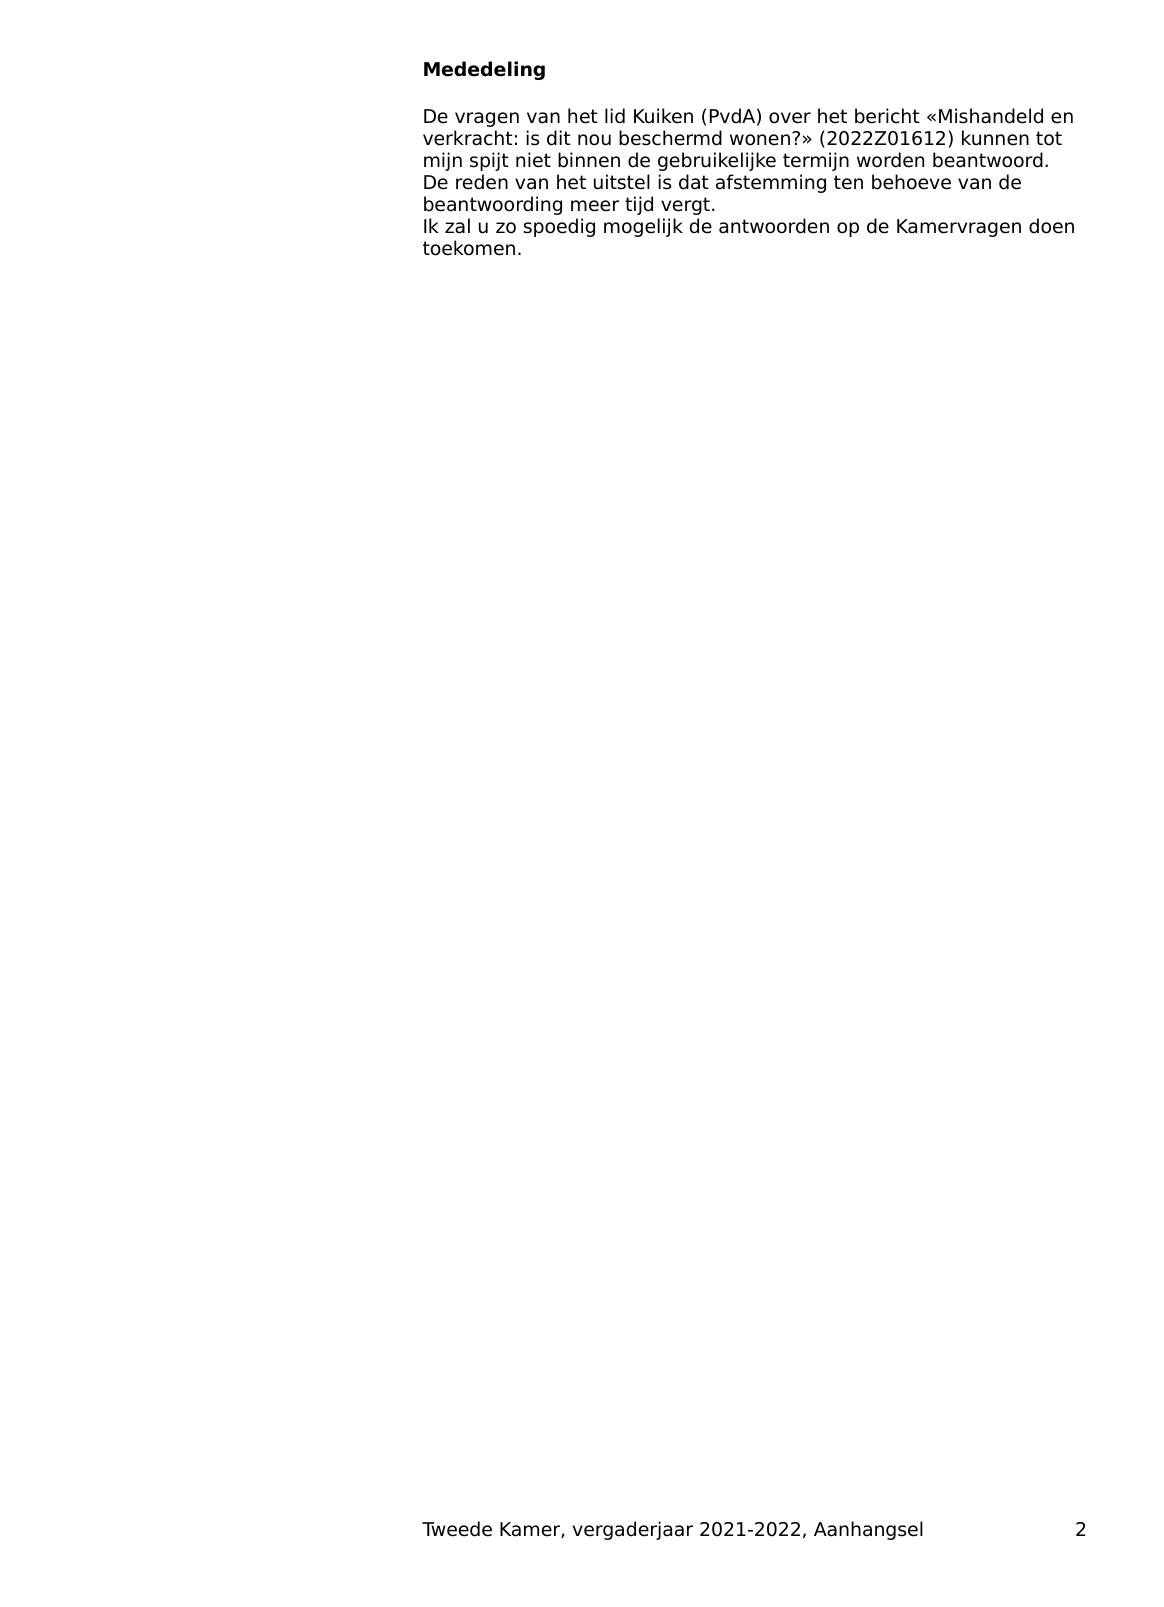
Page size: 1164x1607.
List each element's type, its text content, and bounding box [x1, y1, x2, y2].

text Ik zal u zo spoedig mogelijk de antwoorden op de Kamervragen doen toekomen. [422, 216, 1087, 260]
text De reden van het uitstel is dat afstemming ten behoeve van de beantwoording meer tijd vergt. [422, 172, 1087, 216]
subtitle Mededeling [422, 59, 1087, 81]
text De vragen van het lid Kuiken (PvdA) over het bericht «Mishandeld en verkracht: is dit nou beschermd wonen?» (2022Z01612) kunnen tot mijn spijt niet binnen de gebruikelijke termijn worden beantwoord. [422, 106, 1087, 172]
